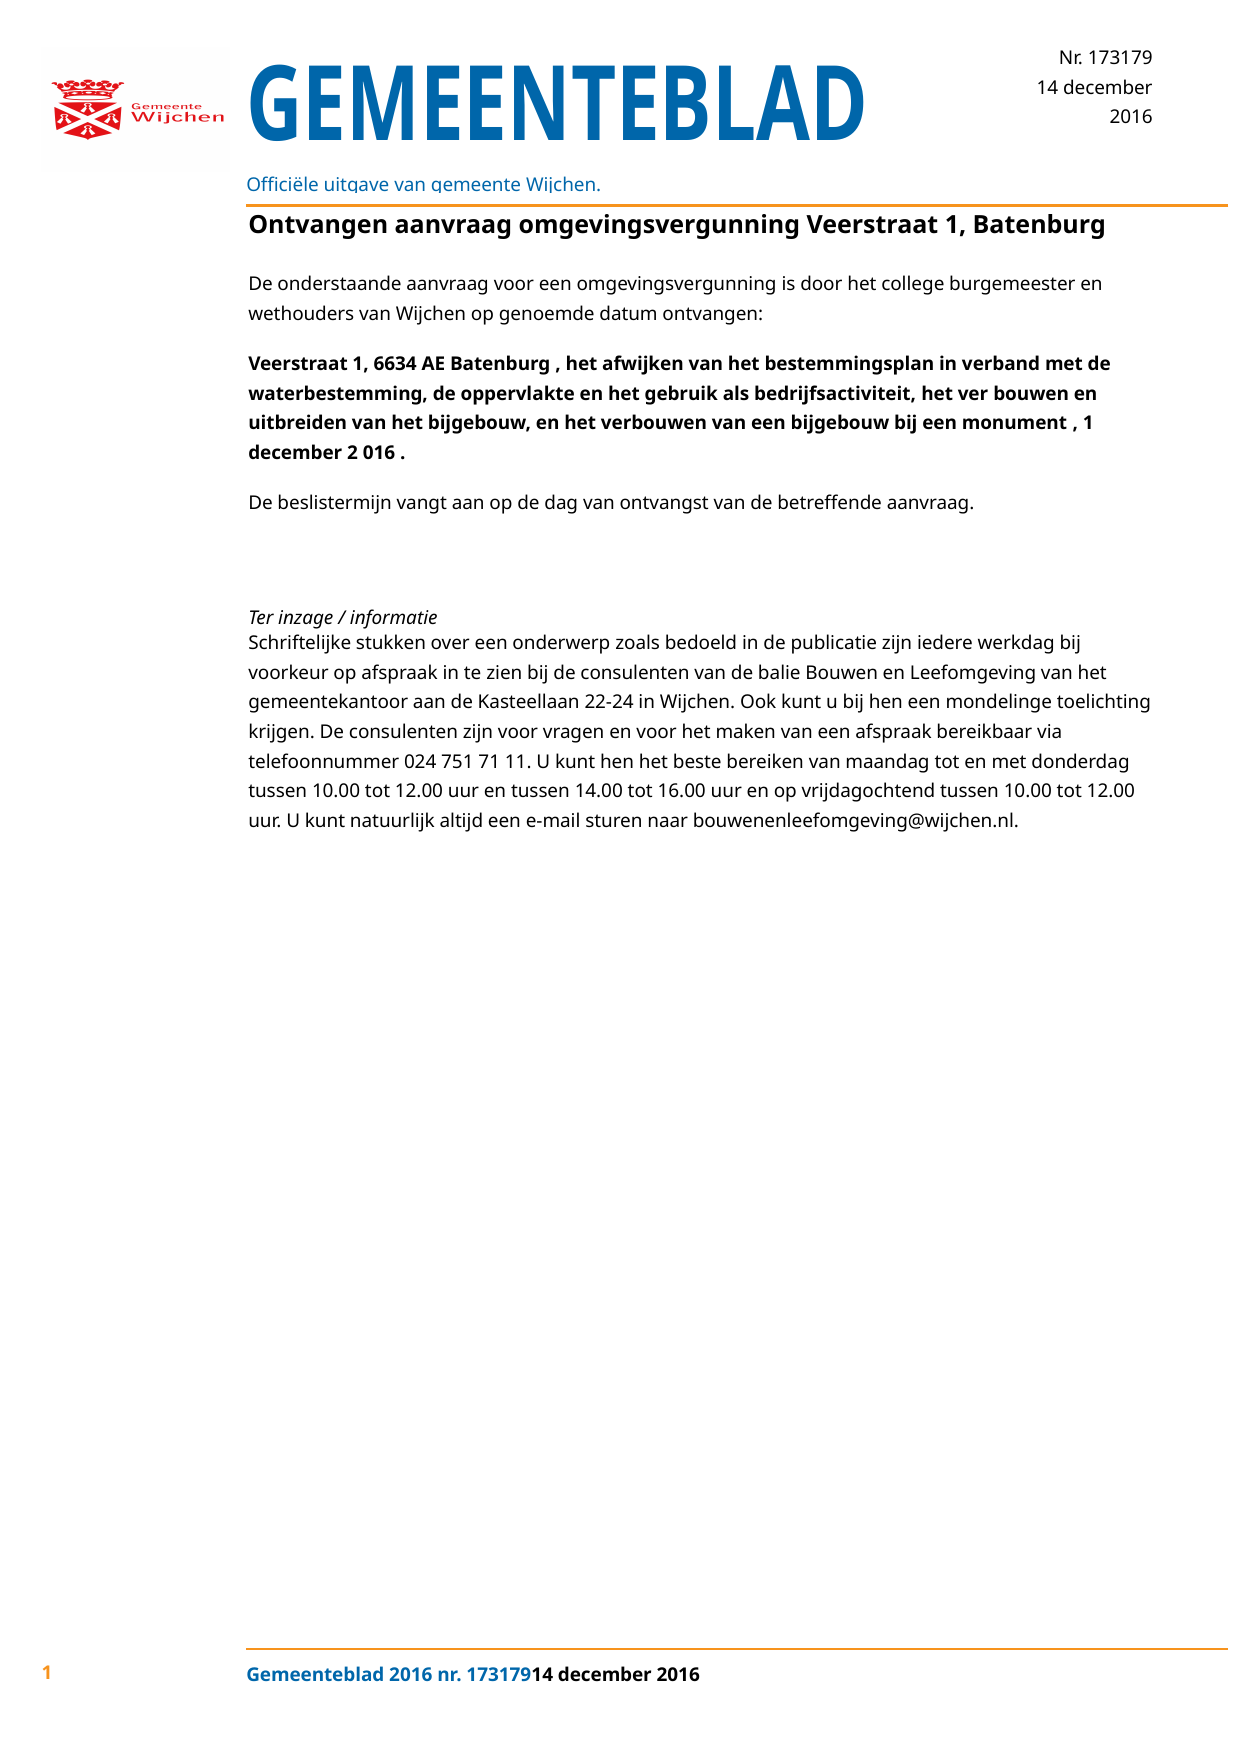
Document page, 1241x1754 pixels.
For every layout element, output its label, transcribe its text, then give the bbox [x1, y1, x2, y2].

text De onderstaande aanvraag voor een omgevingsvergunning is door het college burgemeester en wethouders van Wijchen op genoemde datum ontvangen: [248, 270, 1152, 326]
text Veerstraat 1, 6634 AE Batenburg , het afwijken van het bestemmingsplan in verband met de waterbestemming, de oppervlakte en het gebruik als bedrijfsactiviteit, het ver bouwen en uitbreiden van het bijgebouw, en het verbouwen van een bijgebouw bij een monument , 1 december 2 016 . [248, 350, 1152, 465]
text Schriftelijke stukken over een onderwerp zoals bedoeld in de publicatie zijn iedere werkdag bij voorkeur op afspraak in te zien bij de consulenten van de balie Bouwen en Leefomgeving van het gemeentekantoor aan de Kasteellaan 22-24 in Wijchen. Ook kunt u bij hen een mondelinge toelichting krijgen. De consulenten zijn voor vragen en voor het maken van een afspraak bereikbaar via telefoonnummer 024 751 71 11. U kunt hen het beste bereiken van maandag tot en met donderdag tussen 10.00 tot 12.00 uur en tussen 14.00 tot 16.00 uur en op vrijdagochtend tussen 10.00 tot 12.00 uur. U kunt natuurlijk altijd een e-mail sturen naar bouwenenleefomgeving@wijchen.nl. [248, 629, 1152, 833]
text Ontvangen aanvraag omgevingsvergunning Veerstraat 1, Batenburg [248, 207, 1152, 241]
picture [41, 47, 231, 172]
text De beslistermijn vangt aan op de dag van ontvangst van de betreffende aanvraag. [248, 489, 1152, 515]
text Ter inzage / informatie [248, 604, 1152, 629]
